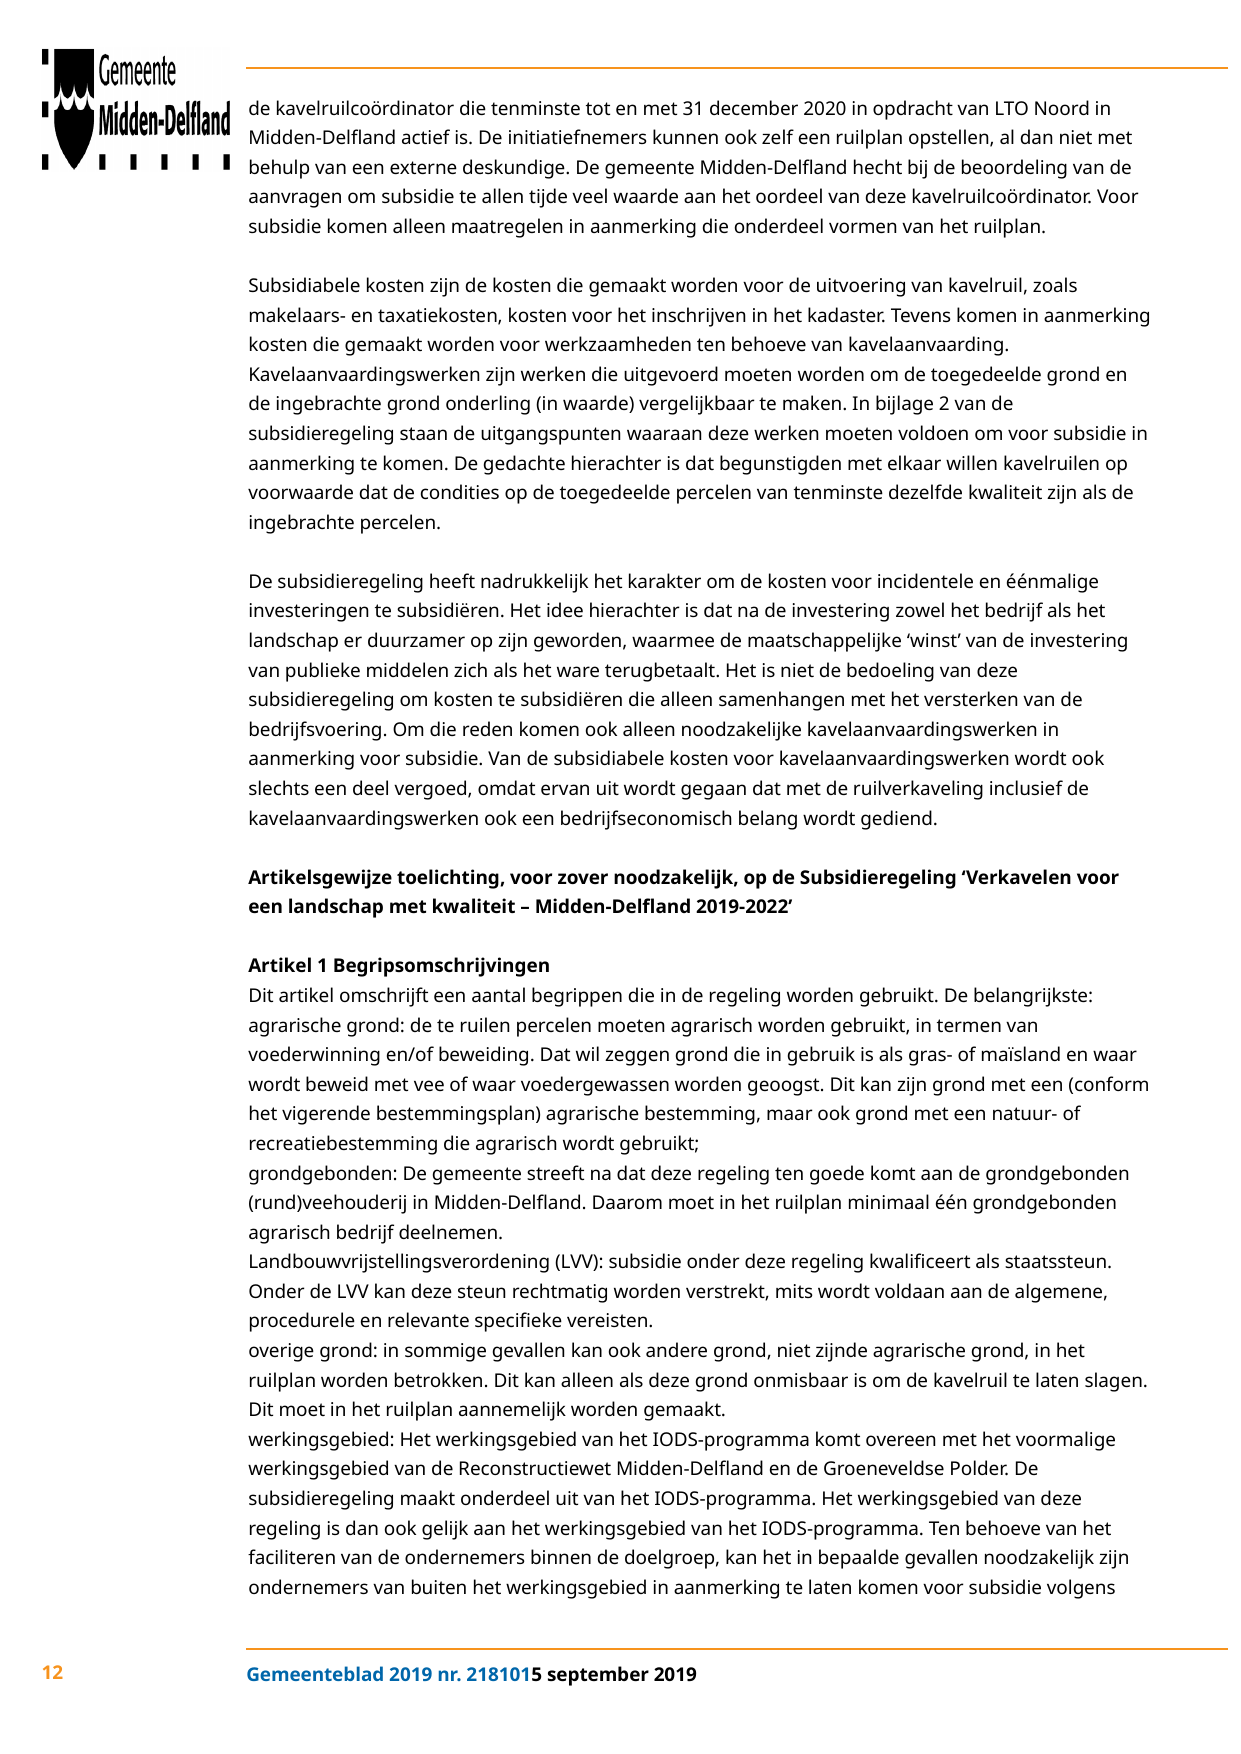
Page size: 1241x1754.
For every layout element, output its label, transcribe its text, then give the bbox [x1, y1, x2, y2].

text agrarische grond: de te ruilen percelen moeten agrarisch worden gebruikt, in termen van voederwinning en/of beweiding. Dat wil zeggen grond die in gebruik is als gras- of maïsland en waar wordt beweid met vee of waar voedergewassen worden geoogst. Dit kan zijn grond met een (conform het vigerende bestemmingsplan) agrarische bestemming, maar ook grond met een natuur- of recreatiebestemming die agrarisch wordt gebruikt; [248, 1012, 1152, 1156]
text Landbouwvrijstellingsverordening (LVV): subsidie onder deze regeling kwalificeert als staatssteun. Onder de LVV kan deze steun rechtmatig worden verstrekt, mits wordt voldaan aan de algemene, procedurele en relevante specifieke vereisten. [248, 1248, 1152, 1333]
text Dit artikel omschrijft een aantal begrippen die in de regeling worden gebruikt. De belangrijkste: [248, 982, 1152, 1008]
text Artikelsgewijze toelichting, voor zover noodzakelijk, op de Subsidieregeling ‘Verkavelen voor een landschap met kwaliteit – Midden-Delfland 2019-2022’ [248, 864, 1152, 919]
picture [41, 47, 231, 172]
text werkingsgebied: Het werkingsgebied van het IODS-programma komt overeen met het voormalige werkingsgebied van de Reconstructiewet Midden-Delfland en de Groeneveldse Polder. De subsidieregeling maakt onderdeel uit van het IODS-programma. Het werkingsgebied van deze regeling is dan ook gelijk aan het werkingsgebied van het IODS-programma. Ten behoeve van het faciliteren van de ondernemers binnen de doelgroep, kan het in bepaalde gevallen noodzakelijk zijn ondernemers van buiten het werkingsgebied in aanmerking te laten komen voor subsidie volgens [248, 1426, 1152, 1600]
text Artikel 1 Begripsomschrijvingen [248, 953, 1152, 978]
text de kavelruilcoördinator die tenminste tot en met 31 december 2020 in opdracht van LTO Noord in Midden-Delfland actief is. De initiatiefnemers kunnen ook zelf een ruilplan opstellen, al dan niet met behulp van een externe deskundige. De gemeente Midden-Delfland hecht bij de beoordeling van de aanvragen om subsidie te allen tijde veel waarde aan het oordeel van deze kavelruilcoördinator. Voor subsidie komen alleen maatregelen in aanmerking die onderdeel vormen van het ruilplan. [248, 95, 1152, 239]
text De subsidieregeling heeft nadrukkelijk het karakter om de kosten voor incidentele en éénmalige investeringen te subsidiëren. Het idee hierachter is dat na de investering zowel het bedrijf als het landschap er duurzamer op zijn geworden, waarmee de maatschappelijke ‘winst’ van de investering van publieke middelen zich als het ware terugbetaalt. Het is niet de bedoeling van deze subsidieregeling om kosten te subsidiëren die alleen samenhangen met het versterken van de bedrijfsvoering. Om die reden komen ook alleen noodzakelijke kavelaanvaardingswerken in aanmerking voor subsidie. Van de subsidiabele kosten voor kavelaanvaardingswerken wordt ook slechts een deel vergoed, omdat ervan uit wordt gegaan dat met de ruilverkaveling inclusief de kavelaanvaardingswerken ook een bedrijfseconomisch belang wordt gediend. [248, 568, 1152, 831]
text grondgebonden: De gemeente streeft na dat deze regeling ten goede komt aan de grondgebonden (rund)veehouderij in Midden-Delfland. Daarom moet in het ruilplan minimaal één grondgebonden agrarisch bedrijf deelnemen. [248, 1160, 1152, 1245]
text Subsidiabele kosten zijn de kosten die gemaakt worden voor de uitvoering van kavelruil, zoals makelaars- en taxatiekosten, kosten voor het inschrijven in het kadaster. Tevens komen in aanmerking kosten die gemaakt worden voor werkzaamheden ten behoeve van kavelaanvaarding. Kavelaanvaardingswerken zijn werken die uitgevoerd moeten worden om de toegedeelde grond en de ingebrachte grond onderling (in waarde) vergelijkbaar te maken. In bijlage 2 van de subsidieregeling staan de uitgangspunten waaraan deze werken moeten voldoen om voor subsidie in aanmerking te komen. De gedachte hierachter is dat begunstigden met elkaar willen kavelruilen op voorwaarde dat de condities op de toegedeelde percelen van tenminste dezelfde kwaliteit zijn als de ingebrachte percelen. [248, 272, 1152, 535]
text overige grond: in sommige gevallen kan ook andere grond, niet zijnde agrarische grond, in het ruilplan worden betrokken. Dit kan alleen als deze grond onmisbaar is om de kavelruil te laten slagen. Dit moet in het ruilplan aannemelijk worden gemaakt. [248, 1337, 1152, 1422]
